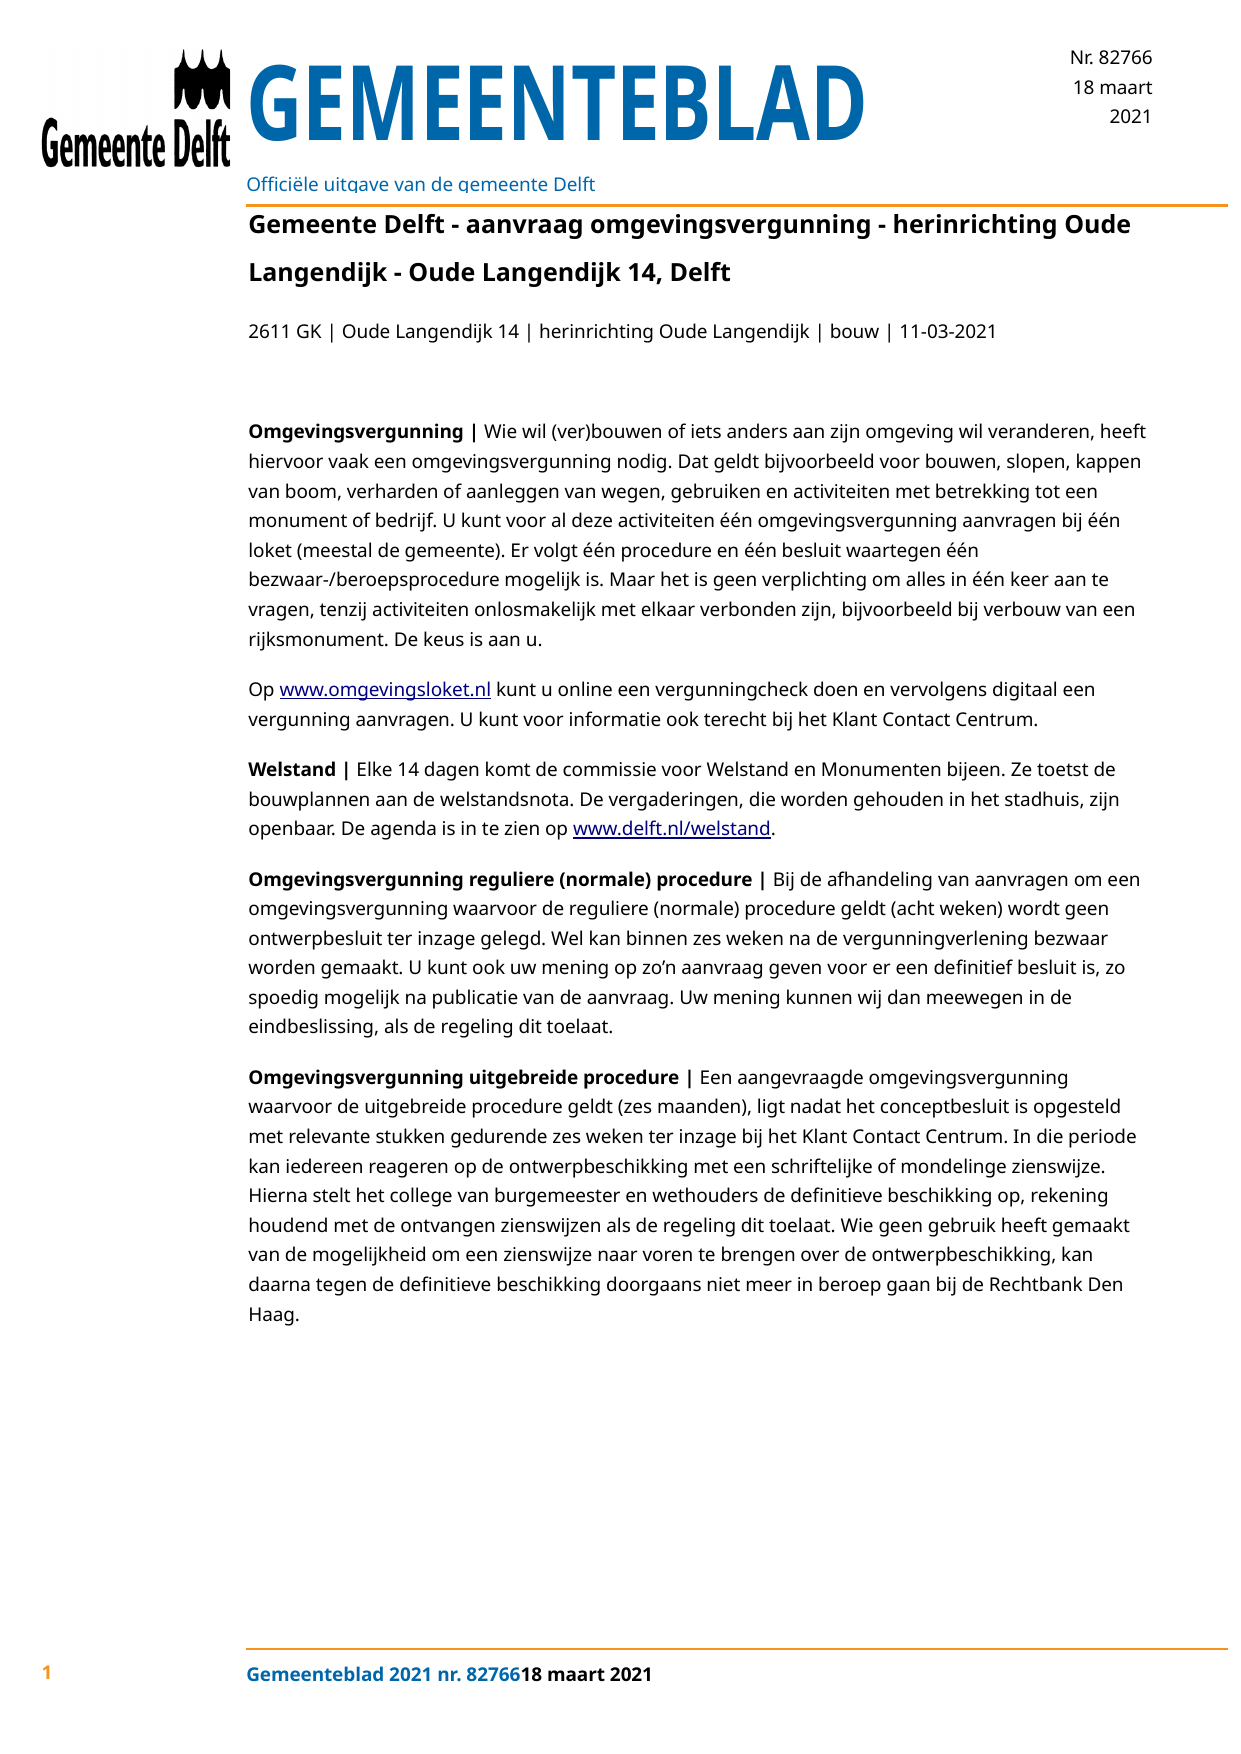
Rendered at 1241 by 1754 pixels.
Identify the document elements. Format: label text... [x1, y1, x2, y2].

text Omgevingsvergunning reguliere (normale) procedure | Bij de afhandeling van aanvragen om een omgevingsvergunning waarvoor de reguliere (normale) procedure geldt (acht weken) wordt geen ontwerpbesluit ter inzage gelegd. Wel kan binnen zes weken na de vergunningverlening bezwaar worden gemaakt. U kunt ook uw mening op zo’n aanvraag geven voor er een definitief besluit is, zo spoedig mogelijk na publicatie van de aanvraag. Uw mening kunnen wij dan meewegen in de eindbeslissing, als de regeling dit toelaat. [248, 866, 1152, 1039]
picture [41, 47, 231, 172]
text Omgevingsvergunning | Wie wil (ver)bouwen of iets anders aan zijn omgeving wil veranderen, heeft hiervoor vaak een omgevingsvergunning nodig. Dat geldt bijvoorbeeld voor bouwen, slopen, kappen van boom, verharden of aanleggen van wegen, gebruiken en activiteiten met betrekking tot een monument of bedrijf. U kunt voor al deze activiteiten één omgevingsvergunning aanvragen bij één loket (meestal de gemeente). Er volgt één procedure en één besluit waartegen één bezwaar-/beroepsprocedure mogelijk is. Maar het is geen verplichting om alles in één keer aan te vragen, tenzij activiteiten onlosmakelijk met elkaar verbonden zijn, bijvoorbeeld bij verbouw van een rijksmonument. De keus is aan u. [248, 419, 1152, 652]
text Welstand | Elke 14 dagen komt de commissie voor Welstand en Monumenten bijeen. Ze toetst de bouwplannen aan de welstandsnota. De vergaderingen, die worden gehouden in het stadhuis, zijn openbaar. De agenda is in te zien op www.delft.nl/welstand. [248, 756, 1152, 841]
text Gemeente Delft - aanvraag omgevingsvergunning - herinrichting Oude Langendijk - Oude Langendijk 14, Delft [248, 207, 1152, 288]
text Omgevingsvergunning uitgebreide procedure | Een aangevraagde omgevingsvergunning waarvoor de uitgebreide procedure geldt (zes maanden), ligt nadat het conceptbesluit is opgesteld met relevante stukken gedurende zes weken ter inzage bij het Klant Contact Centrum. In die periode kan iedereen reageren op de ontwerpbeschikking met een schriftelijke of mondelinge zienswijze. Hierna stelt het college van burgemeester en wethouders de definitieve beschikking op, rekening houdend met de ontvangen zienswijzen als de regeling dit toelaat. Wie geen gebruik heeft gemaakt van de mogelijkheid om een zienswijze naar voren te brengen over de ontwerpbeschikking, kan daarna tegen de definitieve beschikking doorgaans niet meer in beroep gaan bij de Rechtbank Den Haag. [248, 1064, 1152, 1327]
text 2611 GK | Oude Langendijk 14 | herinrichting Oude Langendijk | bouw | 11-03-2021 [248, 318, 1152, 344]
text Op www.omgevingsloket.nl kunt u online een vergunningcheck doen en vervolgens digitaal een vergunning aanvragen. U kunt voor informatie ook terecht bij het Klant Contact Centrum. [248, 676, 1152, 732]
